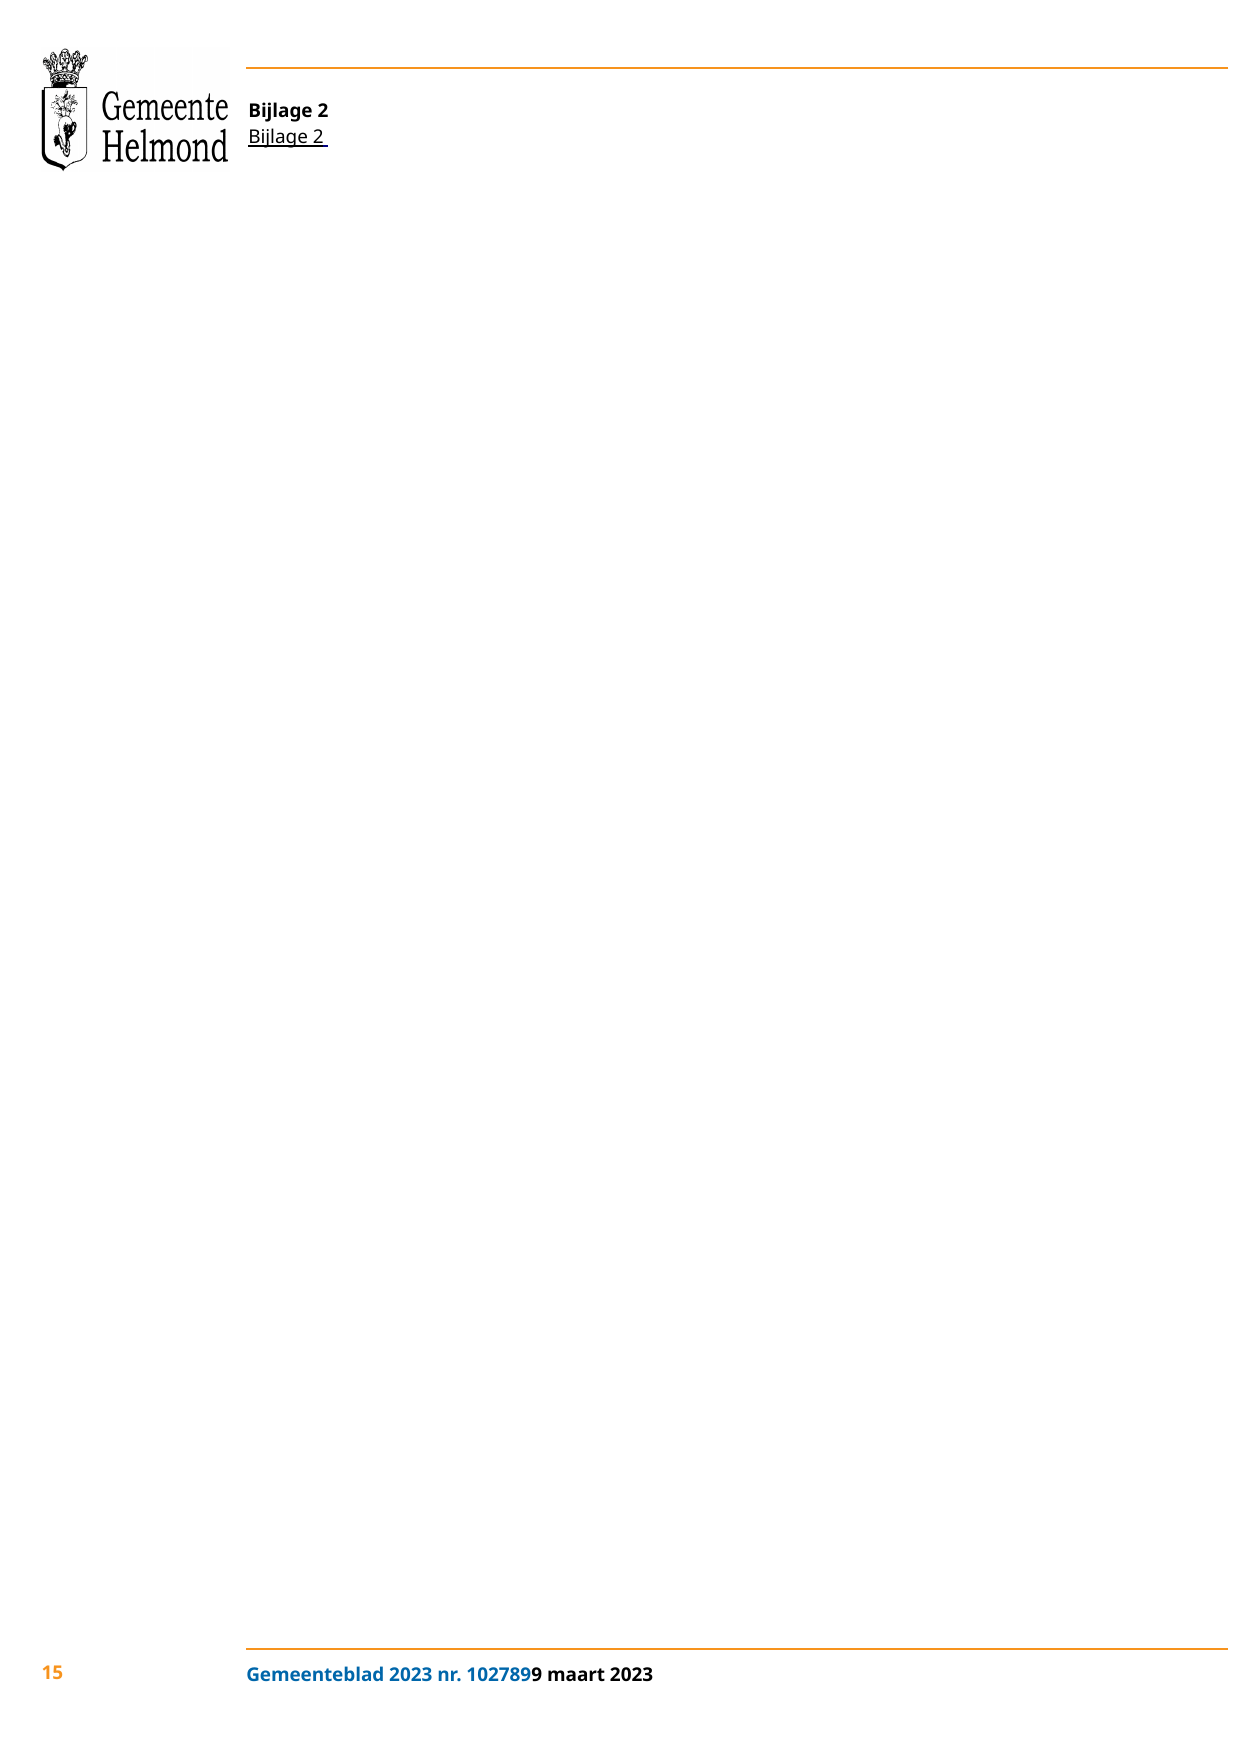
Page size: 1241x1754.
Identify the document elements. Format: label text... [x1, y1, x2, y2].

picture [41, 47, 231, 172]
text Bijlage 2 [248, 123, 1152, 149]
text Bijlage 2 [248, 95, 1152, 123]
